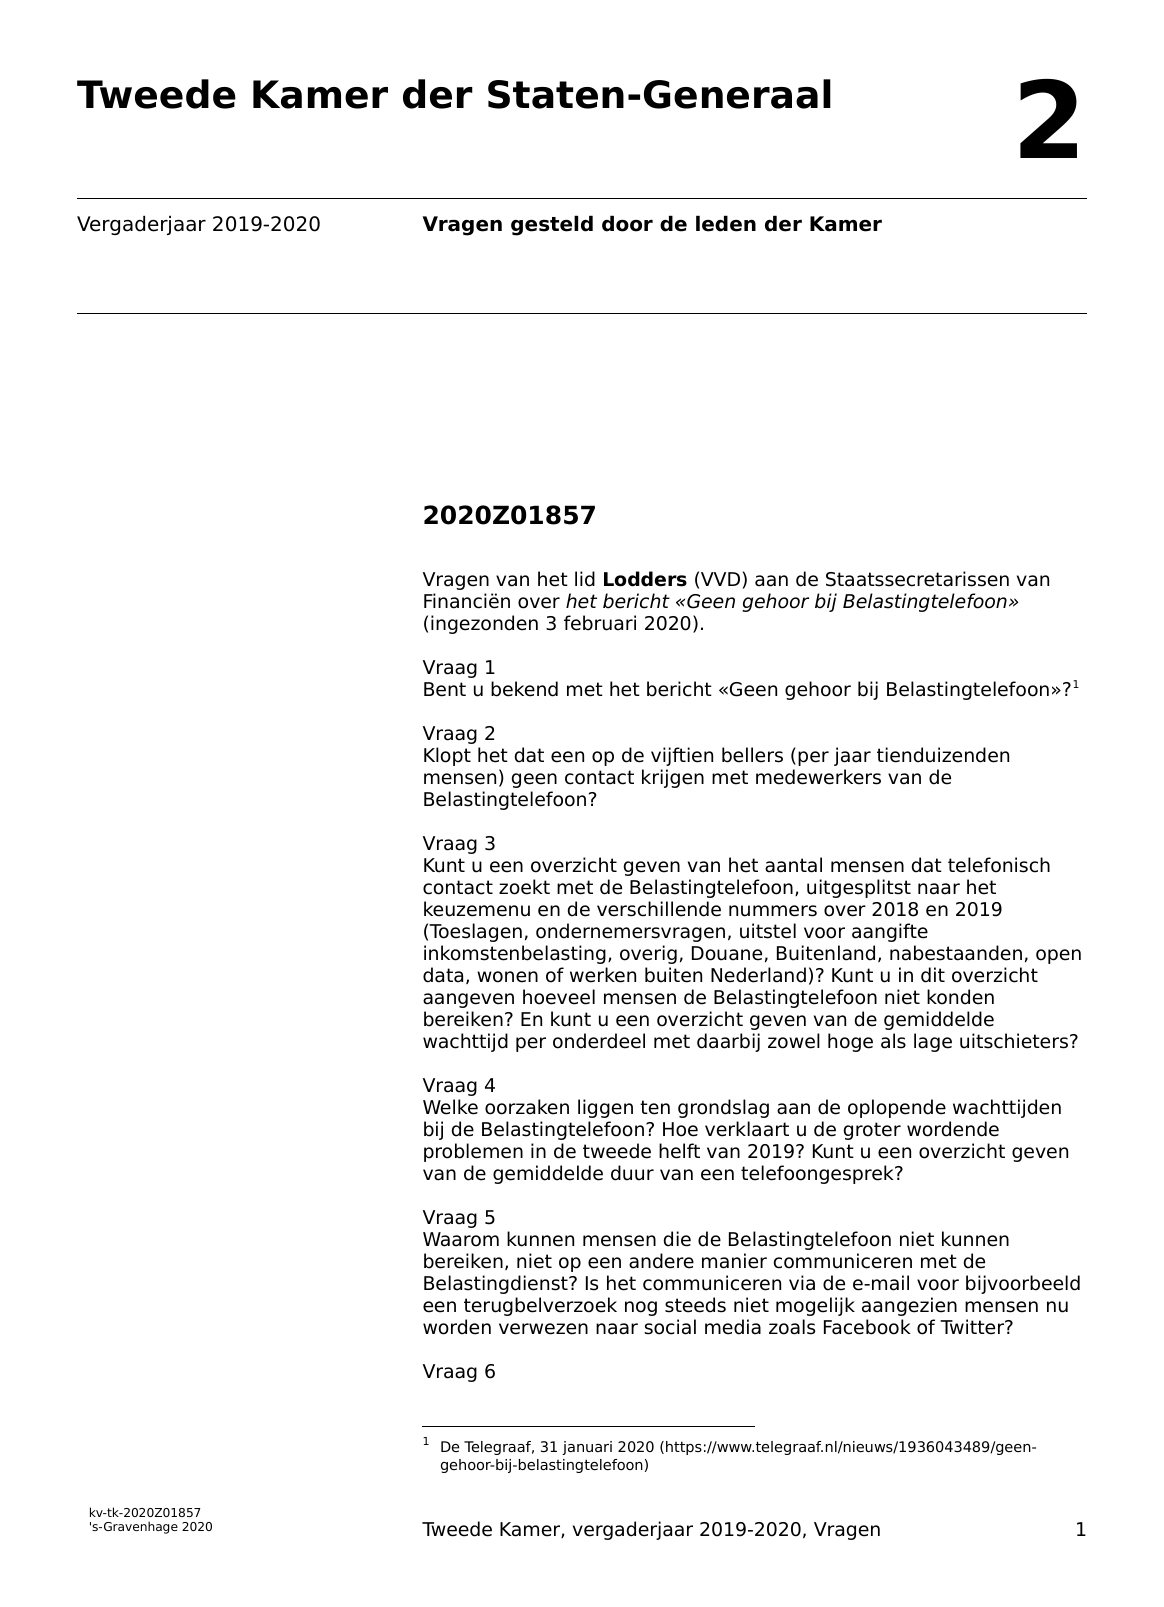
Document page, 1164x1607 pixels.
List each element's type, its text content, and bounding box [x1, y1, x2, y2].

text Vraag 3 [422, 833, 1087, 855]
text Vraag 2 [422, 723, 1087, 745]
text Bent u bekend met het bericht «Geen gehoor bij Belastingtelefoon»? [422, 679, 1087, 701]
text Vraag 4 [422, 1075, 1087, 1097]
text 's-Gravenhage 2020 [88, 1520, 323, 1534]
text 2020Z01857 [422, 501, 1087, 531]
text Vraag 5 [422, 1207, 1087, 1229]
text Waarom kunnen mensen die de Belastingtelefoon niet kunnen bereiken, niet op een andere manier communiceren met de Belastingdienst? Is het communiceren via de e-mail voor bijvoorbeeld een terugbelverzoek nog steeds niet mogelijk aangezien mensen nu worden verwezen naar social media zoals Facebook of Twitter? [422, 1229, 1087, 1339]
table_header Tweede Kamer der Staten-Generaal [77, 59, 886, 198]
text Kunt u een overzicht geven van het aantal mensen dat telefonisch contact zoekt met de Belastingtelefoon, uitgesplitst naar het keuzemenu en de verschillende nummers over 2018 en 2019 (Toeslagen, ondernemersvragen, uitstel voor aangifte inkomstenbelasting, overig, Douane, Buitenland, nabestaanden, open data, wonen of werken buiten Nederland)? Kunt u in dit overzicht aangeven hoeveel mensen de Belastingtelefoon niet konden bereiken? En kunt u een overzicht geven van de gemiddelde wachttijd per onderdeel met daarbij zowel hoge als lage uitschieters? [422, 855, 1087, 1053]
text Vragen van het lid Lodders (VVD) aan de Staatssecretarissen van Financiën over het bericht «Geen gehoor bij Belastingtelefoon» (ingezonden 3 februari 2020). [422, 569, 1087, 635]
table_header 2 [886, 59, 1087, 198]
text Vraag 6 [422, 1361, 1087, 1383]
text Klopt het dat een op de vijftien bellers (per jaar tienduizenden mensen) geen contact krijgen met medewerkers van de Belastingtelefoon? [422, 745, 1087, 811]
text Vraag 1 [422, 657, 1087, 679]
table_cell Vragen gesteld door de leden der Kamer [422, 199, 1087, 313]
text kv-tk-2020Z01857 [88, 1506, 323, 1520]
text Welke oorzaken liggen ten grondslag aan de oplopende wachttijden bij de Belastingtelefoon? Hoe verklaart u de groter wordende problemen in de tweede helft van 2019? Kunt u een overzicht geven van de gemiddelde duur van een telefoongesprek? [422, 1097, 1087, 1185]
table_cell Vergaderjaar 2019-2020 [77, 199, 422, 313]
text De Telegraaf, 31 januari 2020 (https://www.telegraaf.nl/nieuws/1936043489/geen-gehoor-bij-belastingtelefoon) [422, 1435, 1087, 1474]
